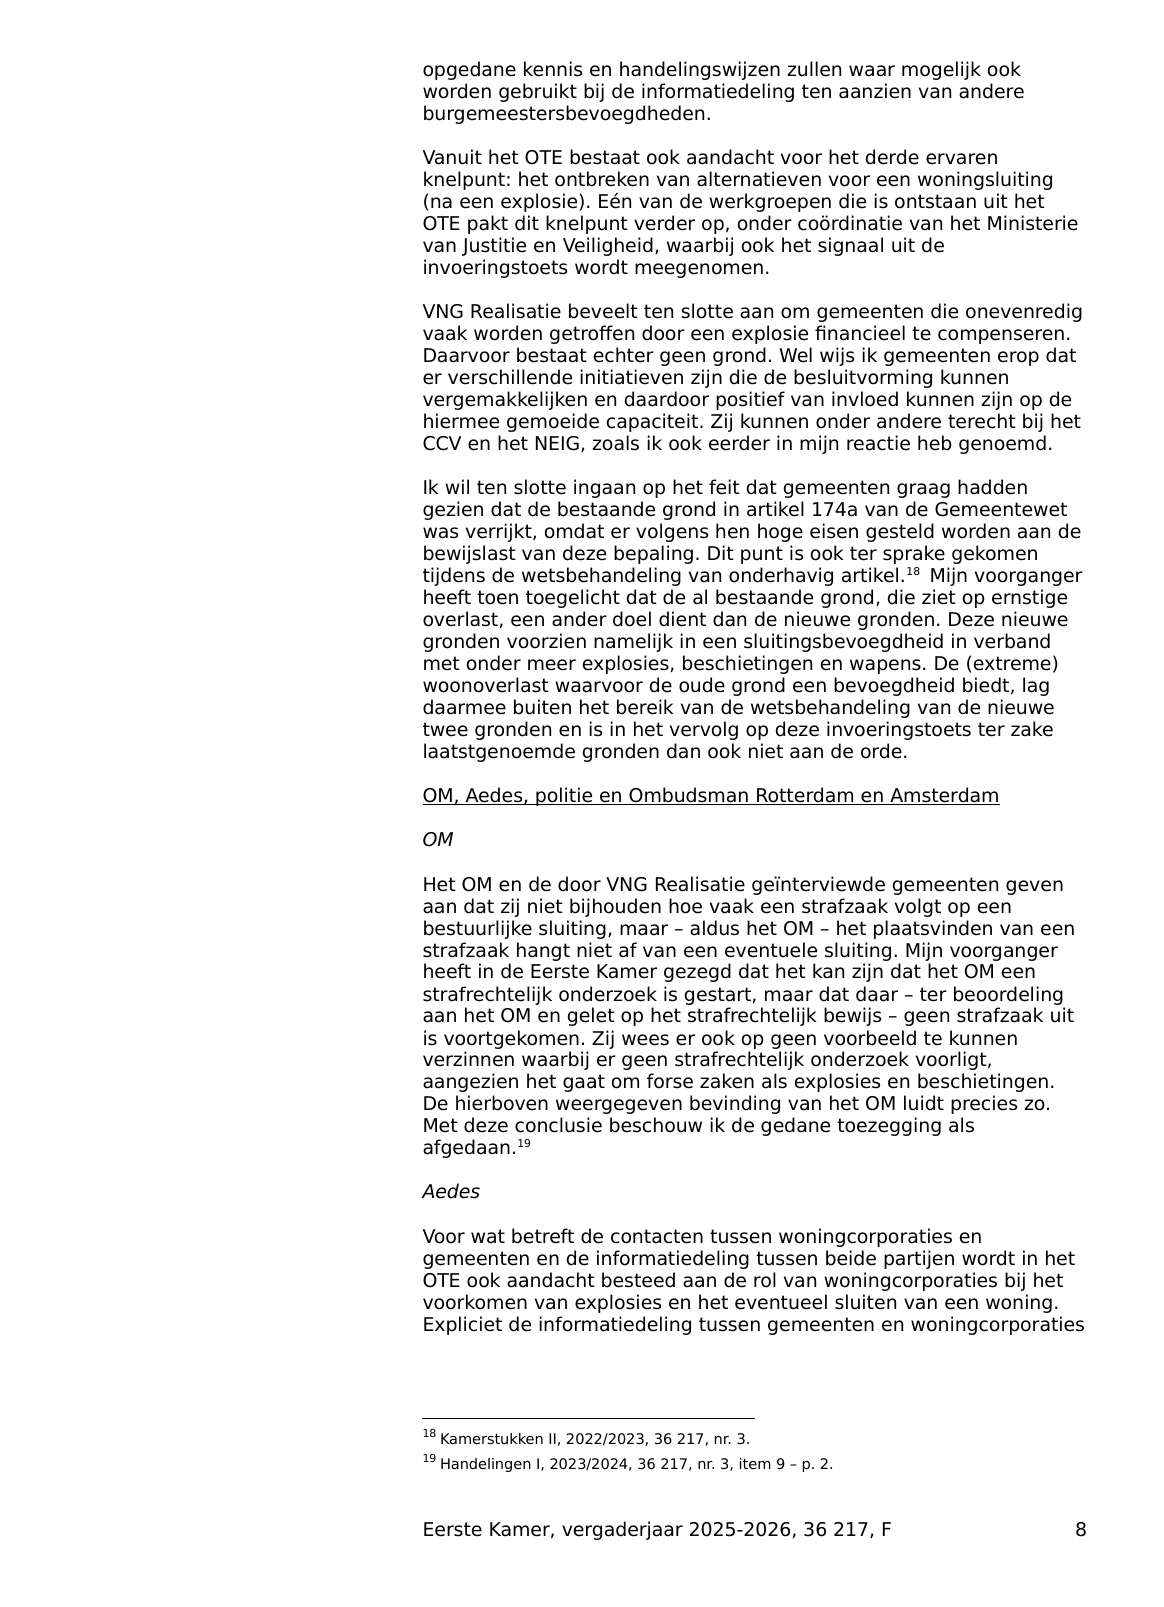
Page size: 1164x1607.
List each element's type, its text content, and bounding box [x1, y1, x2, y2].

subtitle OM, Aedes, politie en Ombudsman Rotterdam en Amsterdam [422, 785, 1087, 807]
text Voor wat betreft de contacten tussen woningcorporaties en gemeenten en de informatiedeling tussen beide partijen wordt in het OTE ook aandacht besteed aan de rol van woningcorporaties bij het voorkomen van explosies en het eventueel sluiten van een woning. Expliciet de informatiedeling tussen gemeenten en woningcorporaties [422, 1226, 1087, 1336]
text opgedane kennis en handelingswijzen zullen waar mogelijk ook worden gebruikt bij de informatiedeling ten aanzien van andere burgemeestersbevoegdheden. [422, 59, 1087, 125]
text Vanuit het OTE bestaat ook aandacht voor het derde ervaren knelpunt: het ontbreken van alternatieven voor een woningsluiting (na een explosie). Eén van de werkgroepen die is ontstaan uit het OTE pakt dit knelpunt verder op, onder coördinatie van het Ministerie van Justitie en Veiligheid, waarbij ook het signaal uit de invoeringstoets wordt meegenomen. [422, 147, 1087, 279]
subtitle Aedes [422, 1181, 1087, 1203]
text Het OM en de door VNG Realisatie geïnterviewde gemeenten geven aan dat zij niet bijhouden hoe vaak een strafzaak volgt op een bestuurlijke sluiting, maar – aldus het OM – het plaatsvinden van een strafzaak hangt niet af van een eventuele sluiting. Mijn voorganger heeft in de Eerste Kamer gezegd dat het kan zijn dat het OM een strafrechtelijk onderzoek is gestart, maar dat daar – ter beoordeling aan het OM en gelet op het strafrechtelijk bewijs – geen strafzaak uit is voortgekomen. Zij wees er ook op geen voorbeeld te kunnen verzinnen waarbij er geen strafrechtelijk onderzoek voorligt, aangezien het gaat om forse zaken als explosies en beschietingen. De hierboven weergegeven bevinding van het OM luidt precies zo. Met deze conclusie beschouw ik de gedane toezegging als afgedaan. [422, 873, 1087, 1159]
subtitle OM [422, 829, 1087, 851]
text Ik wil ten slotte ingaan op het feit dat gemeenten graag hadden gezien dat de bestaande grond in artikel 174a van de Gemeentewet was verrijkt, omdat er volgens hen hoge eisen gesteld worden aan de bewijslast van deze bepaling. Dit punt is ook ter sprake gekomen tijdens de wetsbehandeling van onderhavig artikel. Mijn voorganger heeft toen toegelicht dat de al bestaande grond, die ziet op ernstige overlast, een ander doel dient dan de nieuwe gronden. Deze nieuwe gronden voorzien namelijk in een sluitingsbevoegdheid in verband met onder meer explosies, beschietingen en wapens. De (extreme) woonoverlast waarvoor de oude grond een bevoegdheid biedt, lag daarmee buiten het bereik van de wetsbehandeling van de nieuwe twee gronden en is in het vervolg op deze invoeringstoets ter zake laatstgenoemde gronden dan ook niet aan de orde. [422, 477, 1087, 763]
text Handelingen I, 2023/2024, 36 217, nr. 3, item 9 – p. 2. [422, 1452, 1087, 1474]
text Kamerstukken II, 2022/2023, 36 217, nr. 3. [422, 1427, 1087, 1449]
text VNG Realisatie beveelt ten slotte aan om gemeenten die onevenredig vaak worden getroffen door een explosie financieel te compenseren. Daarvoor bestaat echter geen grond. Wel wijs ik gemeenten erop dat er verschillende initiatieven zijn die de besluitvorming kunnen vergemakkelijken en daardoor positief van invloed kunnen zijn op de hiermee gemoeide capaciteit. Zij kunnen onder andere terecht bij het CCV en het NEIG, zoals ik ook eerder in mijn reactie heb genoemd. [422, 301, 1087, 455]
